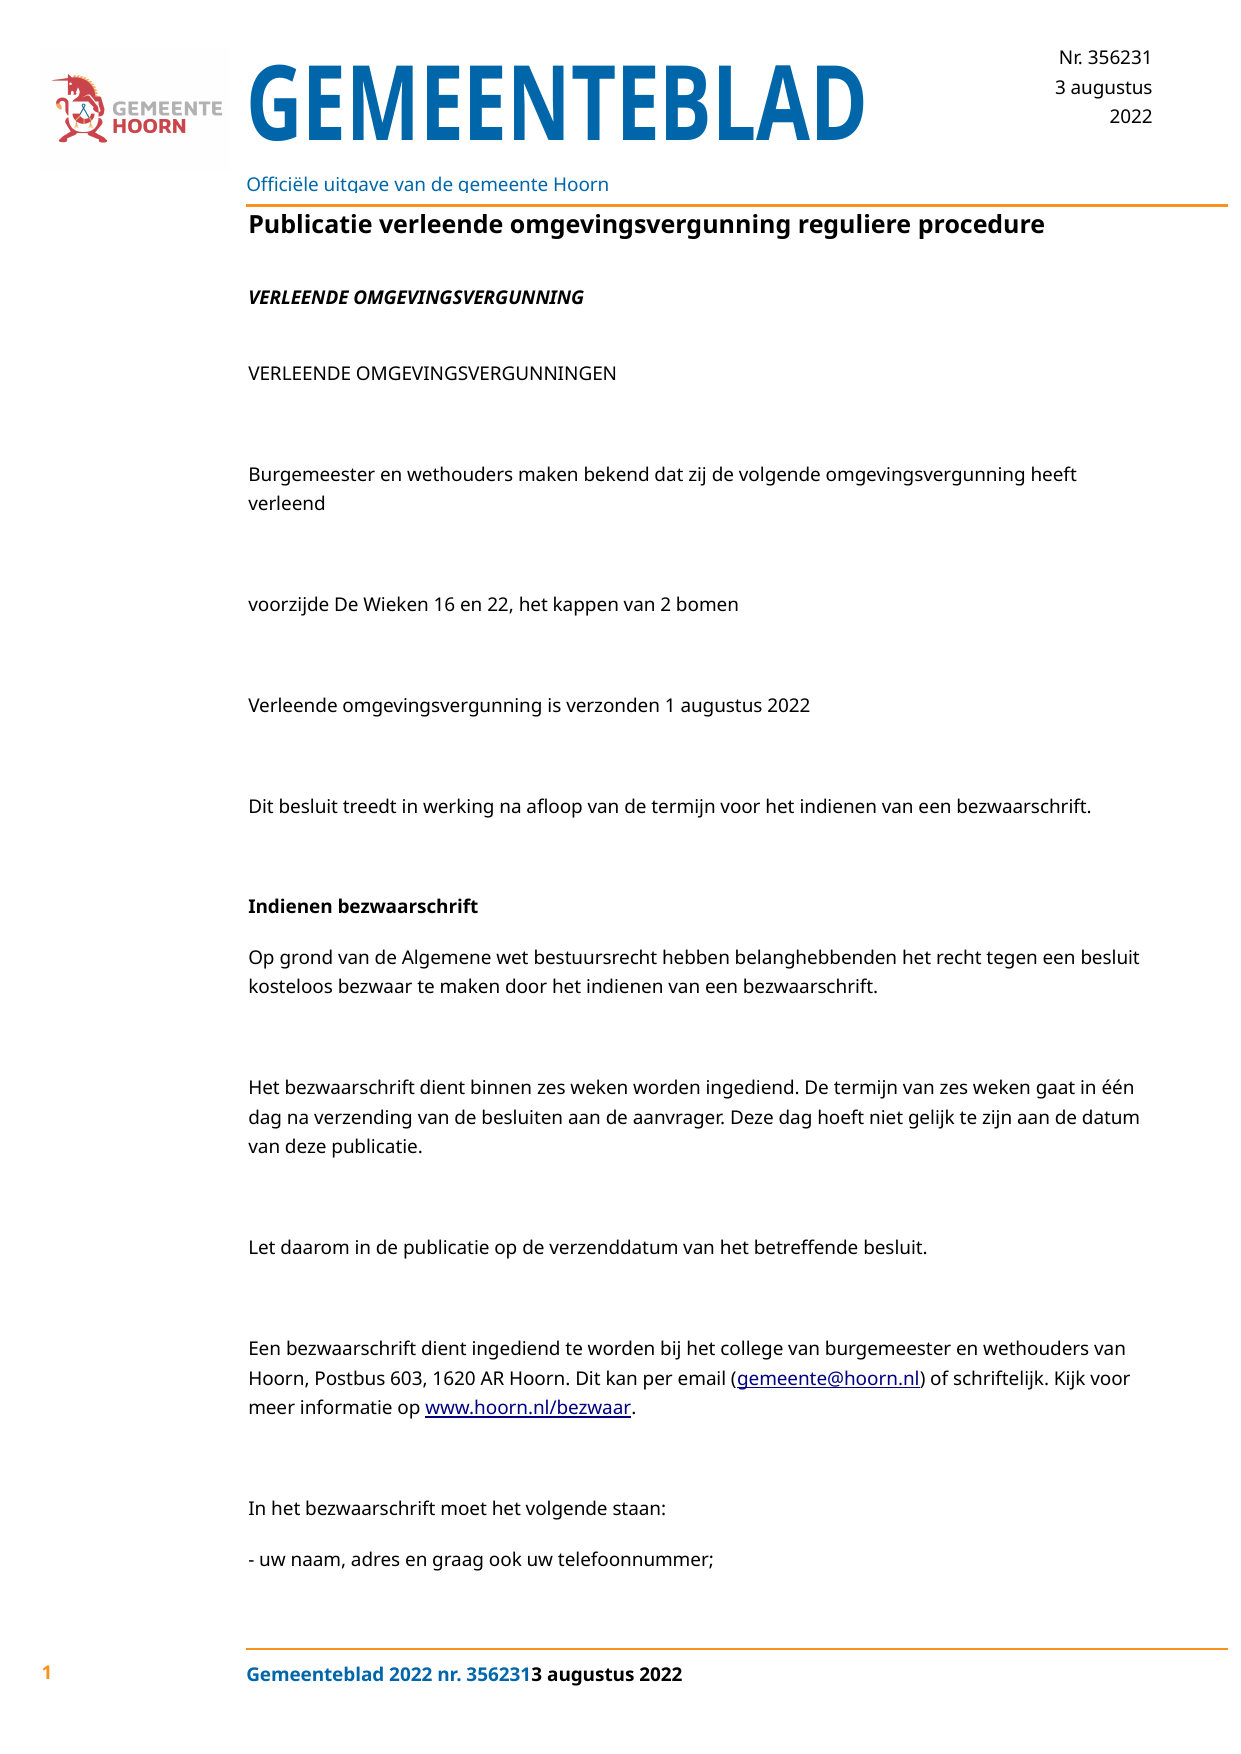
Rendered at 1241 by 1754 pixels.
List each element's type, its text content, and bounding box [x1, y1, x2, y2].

text Een bezwaarschrift dient ingediend te worden bij het college van burgemeester en wethouders van Hoorn, Postbus 603, 1620 AR Hoorn. Dit kan per email (gemeente@hoorn.nl) of schriftelijk. Kijk voor meer informatie op www.hoorn.nl/bezwaar. [248, 1335, 1152, 1420]
text Publicatie verleende omgevingsvergunning reguliere procedure [248, 207, 1152, 241]
text In het bezwaarschrift moet het volgende staan: [248, 1495, 1152, 1521]
text Dit besluit treedt in werking na afloop van de termijn voor het indienen van een bezwaarschrift. [248, 793, 1152, 819]
text Het bezwaarschrift dient binnen zes weken worden ingediend. De termijn van zes weken gaat in één dag na verzending van de besluiten aan de aanvrager. Deze dag hoeft niet gelijk te zijn aan de datum van deze publicatie. [248, 1074, 1152, 1159]
text VERLEENDE OMGEVINGSVERGUNNINGEN [248, 360, 1152, 386]
text Indienen bezwaarschrift [248, 894, 1152, 919]
text Burgemeester en wethouders maken bekend dat zij de volgende omgevingsvergunning heeft verleend [248, 461, 1152, 516]
text - uw naam, adres en graag ook uw telefoonnummer; [248, 1546, 1152, 1572]
text VERLEENDE OMGEVINGSVERGUNNING [248, 284, 1152, 309]
text Verleende omgevingsvergunning is verzonden 1 augustus 2022 [248, 692, 1152, 718]
text Op grond van de Algemene wet bestuursrecht hebben belanghebbenden het recht tegen een besluit kosteloos bezwaar te maken door het indienen van een bezwaarschrift. [248, 944, 1152, 999]
text Let daarom in de publicatie op de verzenddatum van het betreffende besluit. [248, 1234, 1152, 1260]
picture [41, 47, 231, 172]
text voorzijde De Wieken 16 en 22, het kappen van 2 bomen [248, 591, 1152, 617]
